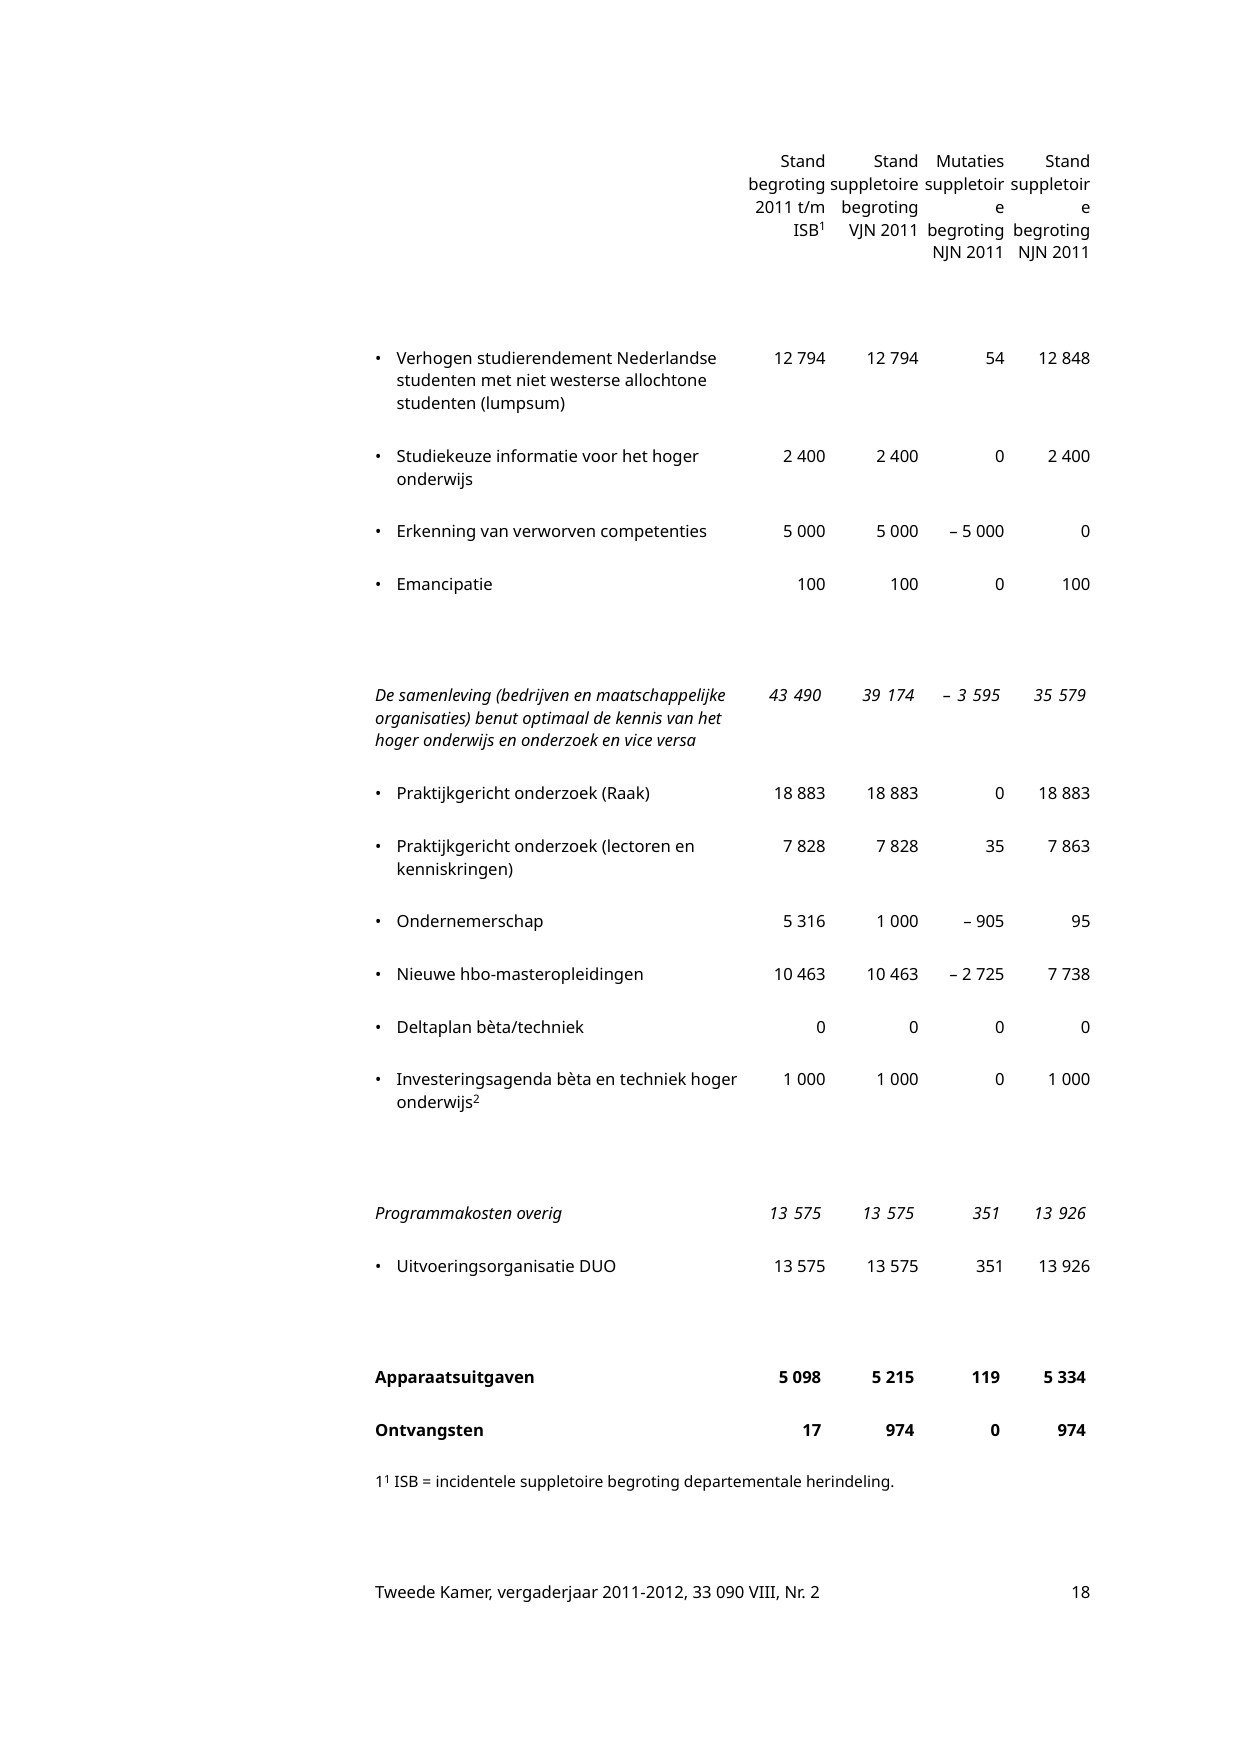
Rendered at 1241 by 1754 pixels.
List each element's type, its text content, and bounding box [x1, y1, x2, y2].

table_cell – 3 595 [919, 684, 1004, 782]
table_cell [1004, 1307, 1090, 1366]
table_cell 13 926 [1004, 1202, 1090, 1254]
table_cell 7 828 [825, 835, 918, 910]
table_cell 1 000 [825, 1068, 918, 1143]
table_cell 13 575 [825, 1255, 918, 1307]
table_cell 5 334 [1004, 1366, 1090, 1418]
table_cell • [375, 1255, 396, 1307]
table_cell 351 [919, 1202, 1004, 1254]
table_cell • [375, 1068, 396, 1143]
table_cell 5 000 [740, 520, 825, 572]
table_cell – 2 725 [919, 963, 1004, 1015]
table_cell 0 [919, 1419, 1004, 1471]
table_cell 1 000 [825, 910, 918, 963]
table_cell 35 [919, 835, 1004, 910]
table_cell 11 ISB = incidentele suppletoire begroting departementale herindeling. [375, 1471, 1090, 1522]
table_cell 974 [825, 1419, 918, 1471]
table_cell [1004, 1144, 1090, 1202]
table_cell [740, 294, 825, 346]
table_cell 12 794 [740, 346, 825, 444]
table_cell • [375, 963, 396, 1015]
table_header Mutaties suppletoire begroting NJN 2011 [919, 150, 1004, 293]
table_cell 18 883 [740, 782, 825, 834]
table_cell • [375, 573, 396, 625]
table_cell 1 000 [740, 1068, 825, 1143]
table_cell 7 863 [1004, 835, 1090, 910]
table_cell 35 579 [1004, 684, 1090, 782]
table_cell Praktijkgericht onderzoek (lectoren en kenniskringen) [396, 835, 740, 910]
table_cell • [375, 910, 396, 963]
table_cell 7 738 [1004, 963, 1090, 1015]
table_cell 100 [825, 573, 918, 625]
table_cell 2 400 [1004, 444, 1090, 520]
table_cell [919, 625, 1004, 684]
table_cell [740, 1307, 825, 1366]
table_cell 5 000 [825, 520, 918, 572]
table_cell Nieuwe hbo-masteropleidingen [396, 963, 740, 1015]
table_cell Erkenning van verworven competenties [396, 520, 740, 572]
table_cell – 905 [919, 910, 1004, 963]
table_cell • [375, 520, 396, 572]
table_cell • [375, 346, 396, 444]
table_cell Deltaplan bèta/techniek [396, 1015, 740, 1068]
table_cell 95 [1004, 910, 1090, 963]
table_cell [919, 1307, 1004, 1366]
table_cell [825, 294, 918, 346]
table_header [396, 150, 740, 293]
table_header [375, 150, 396, 293]
table_cell 13 575 [825, 1202, 918, 1254]
table_cell 43 490 [740, 684, 825, 782]
table_cell [919, 1144, 1004, 1202]
table_cell 0 [740, 1015, 825, 1068]
table_cell [740, 625, 825, 684]
table_cell 12 794 [825, 346, 918, 444]
table_cell 10 463 [825, 963, 918, 1015]
table_cell [396, 1307, 740, 1366]
table_cell • [375, 444, 396, 520]
table_cell 13 575 [740, 1255, 825, 1307]
table_cell 0 [1004, 520, 1090, 572]
table_cell 13 926 [1004, 1255, 1090, 1307]
table_cell Praktijkgericht onderzoek (Raak) [396, 782, 740, 834]
table_cell 7 828 [740, 835, 825, 910]
table_cell 39 174 [825, 684, 918, 782]
table_cell 0 [1004, 1015, 1090, 1068]
table_cell • [375, 782, 396, 834]
table_cell • [375, 1015, 396, 1068]
table_cell Apparaatsuitgaven [375, 1366, 740, 1418]
table_cell Ontvangsten [375, 1419, 740, 1471]
table_cell [919, 294, 1004, 346]
table_cell 5 316 [740, 910, 825, 963]
table_cell De samenleving (bedrijven en maatschappelijke organisaties) benut optimaal de kennis van het hoger onderwijs en onderzoek en vice versa [375, 684, 740, 782]
table_cell [375, 1144, 396, 1202]
table_cell [396, 294, 740, 346]
table_cell • [375, 835, 396, 910]
table_cell 974 [1004, 1419, 1090, 1471]
table_cell 0 [919, 782, 1004, 834]
table_cell 5 098 [740, 1366, 825, 1418]
table_cell [375, 1307, 396, 1366]
table_cell – 5 000 [919, 520, 1004, 572]
table_cell 17 [740, 1419, 825, 1471]
table_cell 2 400 [740, 444, 825, 520]
table_cell Ondernemerschap [396, 910, 740, 963]
table_header Stand begroting 2011 t/m ISB1 [740, 150, 825, 293]
table_cell 0 [919, 444, 1004, 520]
table_cell [396, 625, 740, 684]
table_cell Verhogen studierendement Nederlandse studenten met niet westerse allochtone studenten (lumpsum) [396, 346, 740, 444]
table_cell 13 575 [740, 1202, 825, 1254]
table_cell 18 883 [1004, 782, 1090, 834]
table_header Stand suppletoire begroting NJN 2011 [1004, 150, 1090, 293]
table_cell 100 [1004, 573, 1090, 625]
table_cell [825, 1307, 918, 1366]
table_cell 10 463 [740, 963, 825, 1015]
table_cell 100 [740, 573, 825, 625]
table_cell [825, 625, 918, 684]
table_cell [375, 625, 396, 684]
table_cell [396, 1144, 740, 1202]
table_header Stand suppletoire begroting VJN 2011 [825, 150, 918, 293]
table_cell 0 [919, 573, 1004, 625]
table_cell 119 [919, 1366, 1004, 1418]
table_cell 351 [919, 1255, 1004, 1307]
table_cell Investeringsagenda bèta en techniek hoger onderwijs2 [396, 1068, 740, 1143]
table_cell 0 [919, 1015, 1004, 1068]
table_cell 1 000 [1004, 1068, 1090, 1143]
table_cell Programmakosten overig [375, 1202, 740, 1254]
table_cell 54 [919, 346, 1004, 444]
table_cell 18 883 [825, 782, 918, 834]
table_cell Emancipatie [396, 573, 740, 625]
table_cell 2 400 [825, 444, 918, 520]
table_cell 0 [919, 1068, 1004, 1143]
table_cell [1004, 294, 1090, 346]
table_cell [1004, 625, 1090, 684]
table_cell Uitvoeringsorganisatie DUO [396, 1255, 740, 1307]
table_cell Studiekeuze informatie voor het hoger onderwijs [396, 444, 740, 520]
table_cell [825, 1144, 918, 1202]
table_cell 0 [825, 1015, 918, 1068]
table_cell 12 848 [1004, 346, 1090, 444]
table_cell [740, 1144, 825, 1202]
table_cell 5 215 [825, 1366, 918, 1418]
table_cell [375, 294, 396, 346]
